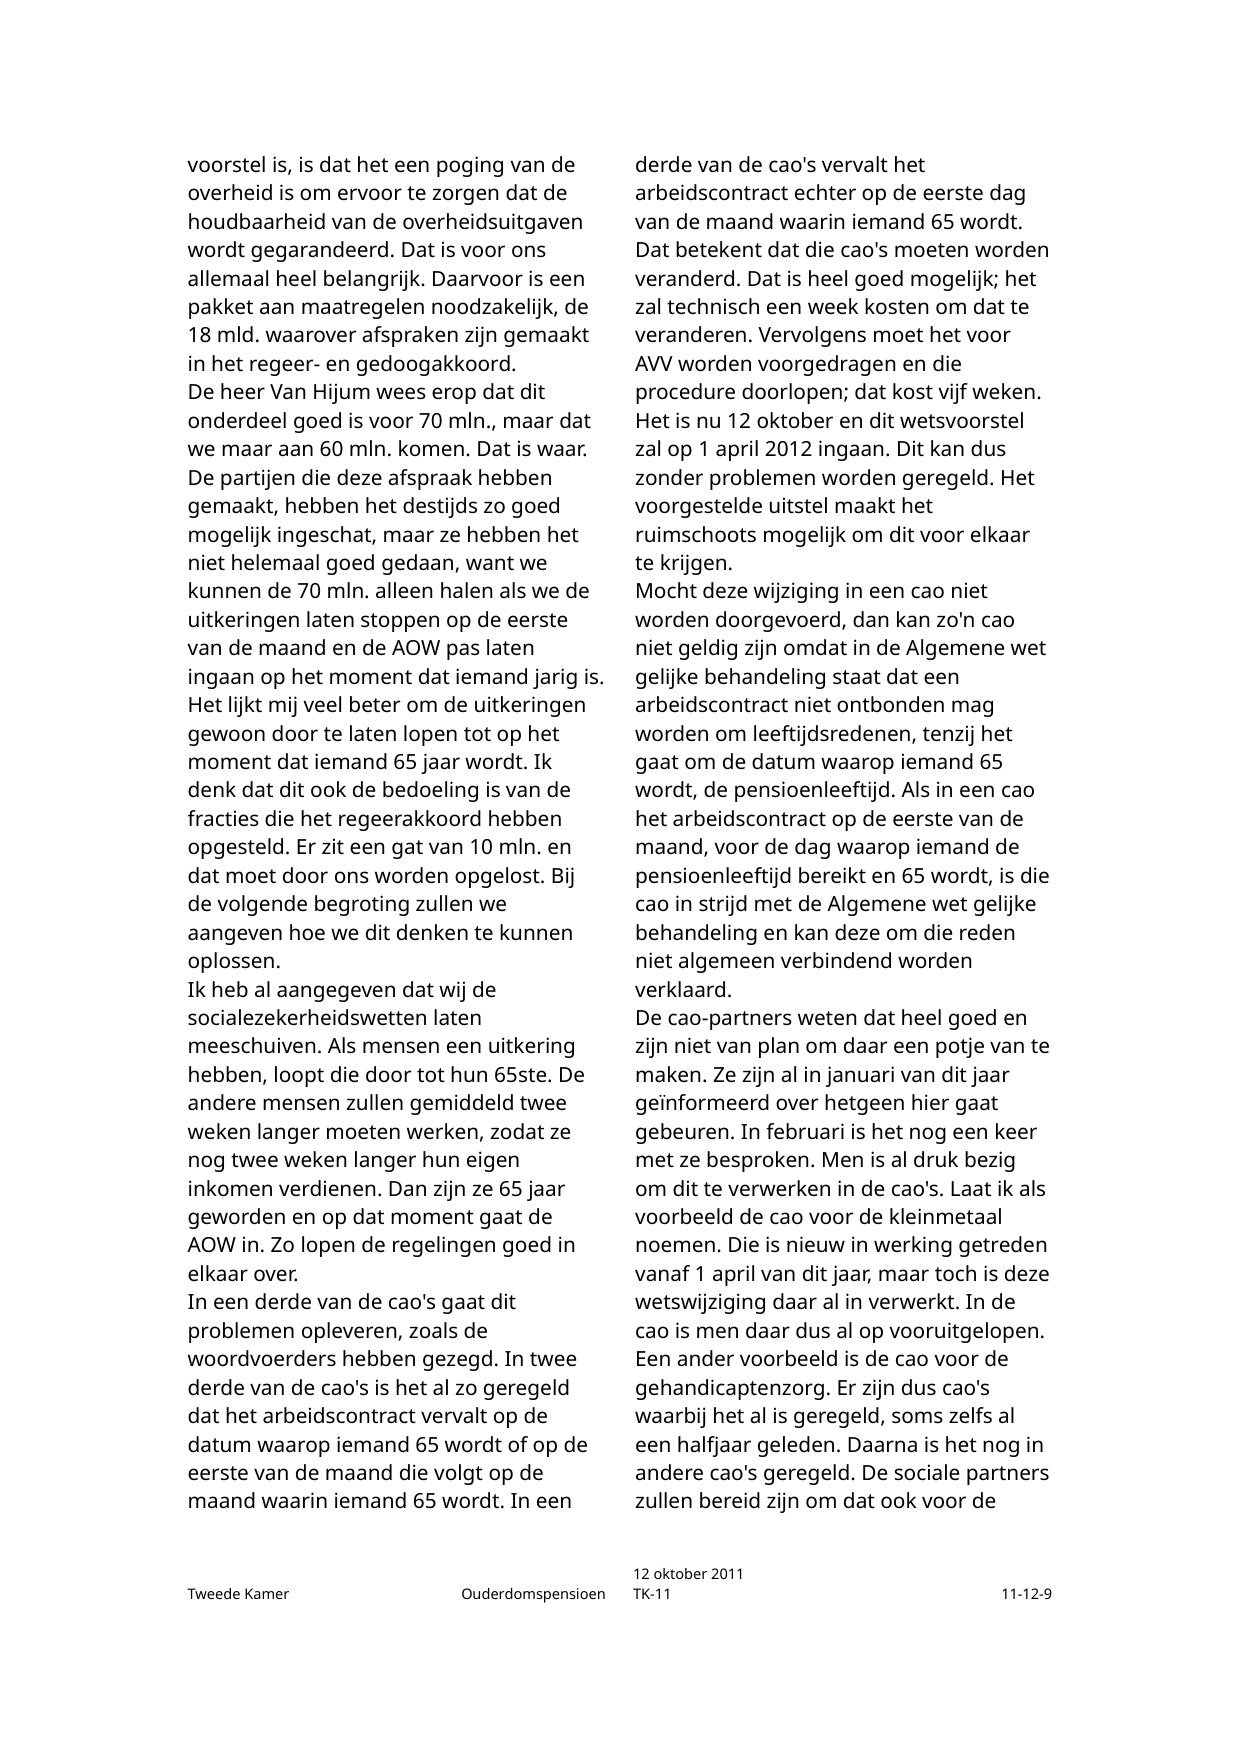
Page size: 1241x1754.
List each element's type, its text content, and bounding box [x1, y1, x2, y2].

text De heer Van Hijum wees erop dat dit onderdeel goed is voor 70 mln., maar dat we maar aan 60 mln. komen. Dat is waar. De partijen die deze afspraak hebben gemaakt, hebben het destijds zo goed mogelijk ingeschat, maar ze hebben het niet helemaal goed gedaan, want we kunnen de 70 mln. alleen halen als we de uitkeringen laten stoppen op de eerste van de maand en de AOW pas laten ingaan op het moment dat iemand jarig is. Het lijkt mij veel beter om de uitkeringen gewoon door te laten lopen tot op het moment dat iemand 65 jaar wordt. Ik denk dat dit ook de bedoeling is van de fracties die het regeerakkoord hebben opgesteld. Er zit een gat van 10 mln. en dat moet door ons worden opgelost. Bij de volgende begroting zullen we aangeven hoe we dit denken te kunnen oplossen. [187, 377, 605, 975]
text voorstel is, is dat het een poging van de overheid is om ervoor te zorgen dat de houdbaarheid van de overheidsuitgaven wordt gegarandeerd. Dat is voor ons allemaal heel belangrijk. Daarvoor is een pakket aan maatregelen noodzakelijk, de 18 mld. waarover afspraken zijn gemaakt in het regeer- en gedoogakkoord. [187, 150, 605, 377]
text In een derde van de cao's gaat dit problemen opleveren, zoals de woordvoerders hebben gezegd. In twee derde van de cao's is het al zo geregeld dat het arbeidscontract vervalt op de datum waarop iemand 65 wordt of op de eerste van de maand die volgt op de maand waarin iemand 65 wordt. In een [187, 1287, 605, 1515]
text Ik heb al aangegeven dat wij de socialezekerheidswetten laten meeschuiven. Als mensen een uitkering hebben, loopt die door tot hun 65ste. De andere mensen zullen gemiddeld twee weken langer moeten werken, zodat ze nog twee weken langer hun eigen inkomen verdienen. Dan zijn ze 65 jaar geworden en op dat moment gaat de AOW in. Zo lopen de regelingen goed in elkaar over. [187, 975, 605, 1287]
text De cao-partners weten dat heel goed en zijn niet van plan om daar een potje van te maken. Ze zijn al in januari van dit jaar geïnformeerd over hetgeen hier gaat gebeuren. In februari is het nog een keer met ze besproken. Men is al druk bezig om dit te verwerken in de cao's. Laat ik als voorbeeld de cao voor de kleinmetaal noemen. Die is nieuw in werking getreden vanaf 1 april van dit jaar, maar toch is deze wetswijziging daar al in verwerkt. In de cao is men daar dus al op vooruitgelopen. Een ander voorbeeld is de cao voor de gehandicaptenzorg. Er zijn dus cao's waarbij het al is geregeld, soms zelfs al een halfjaar geleden. Daarna is het nog in andere cao's geregeld. De sociale partners zullen bereid zijn om dat ook voor de [635, 1003, 1053, 1515]
text Mocht deze wijziging in een cao niet worden doorgevoerd, dan kan zo'n cao niet geldig zijn omdat in de Algemene wet gelijke behandeling staat dat een arbeidscontract niet ontbonden mag worden om leeftijdsredenen, tenzij het gaat om de datum waarop iemand 65 wordt, de pensioenleeftijd. Als in een cao het arbeidscontract op de eerste van de maand, voor de dag waarop iemand de pensioenleeftijd bereikt en 65 wordt, is die cao in strijd met de Algemene wet gelijke behandeling en kan deze om die reden niet algemeen verbindend worden verklaard. [635, 577, 1053, 1003]
text derde van de cao's vervalt het arbeidscontract echter op de eerste dag van de maand waarin iemand 65 wordt. Dat betekent dat die cao's moeten worden veranderd. Dat is heel goed mogelijk; het zal technisch een week kosten om dat te veranderen. Vervolgens moet het voor AVV worden voorgedragen en die procedure doorlopen; dat kost vijf weken. Het is nu 12 oktober en dit wetsvoorstel zal op 1 april 2012 ingaan. Dit kan dus zonder problemen worden geregeld. Het voorgestelde uitstel maakt het ruimschoots mogelijk om dit voor elkaar te krijgen. [635, 150, 1053, 577]
